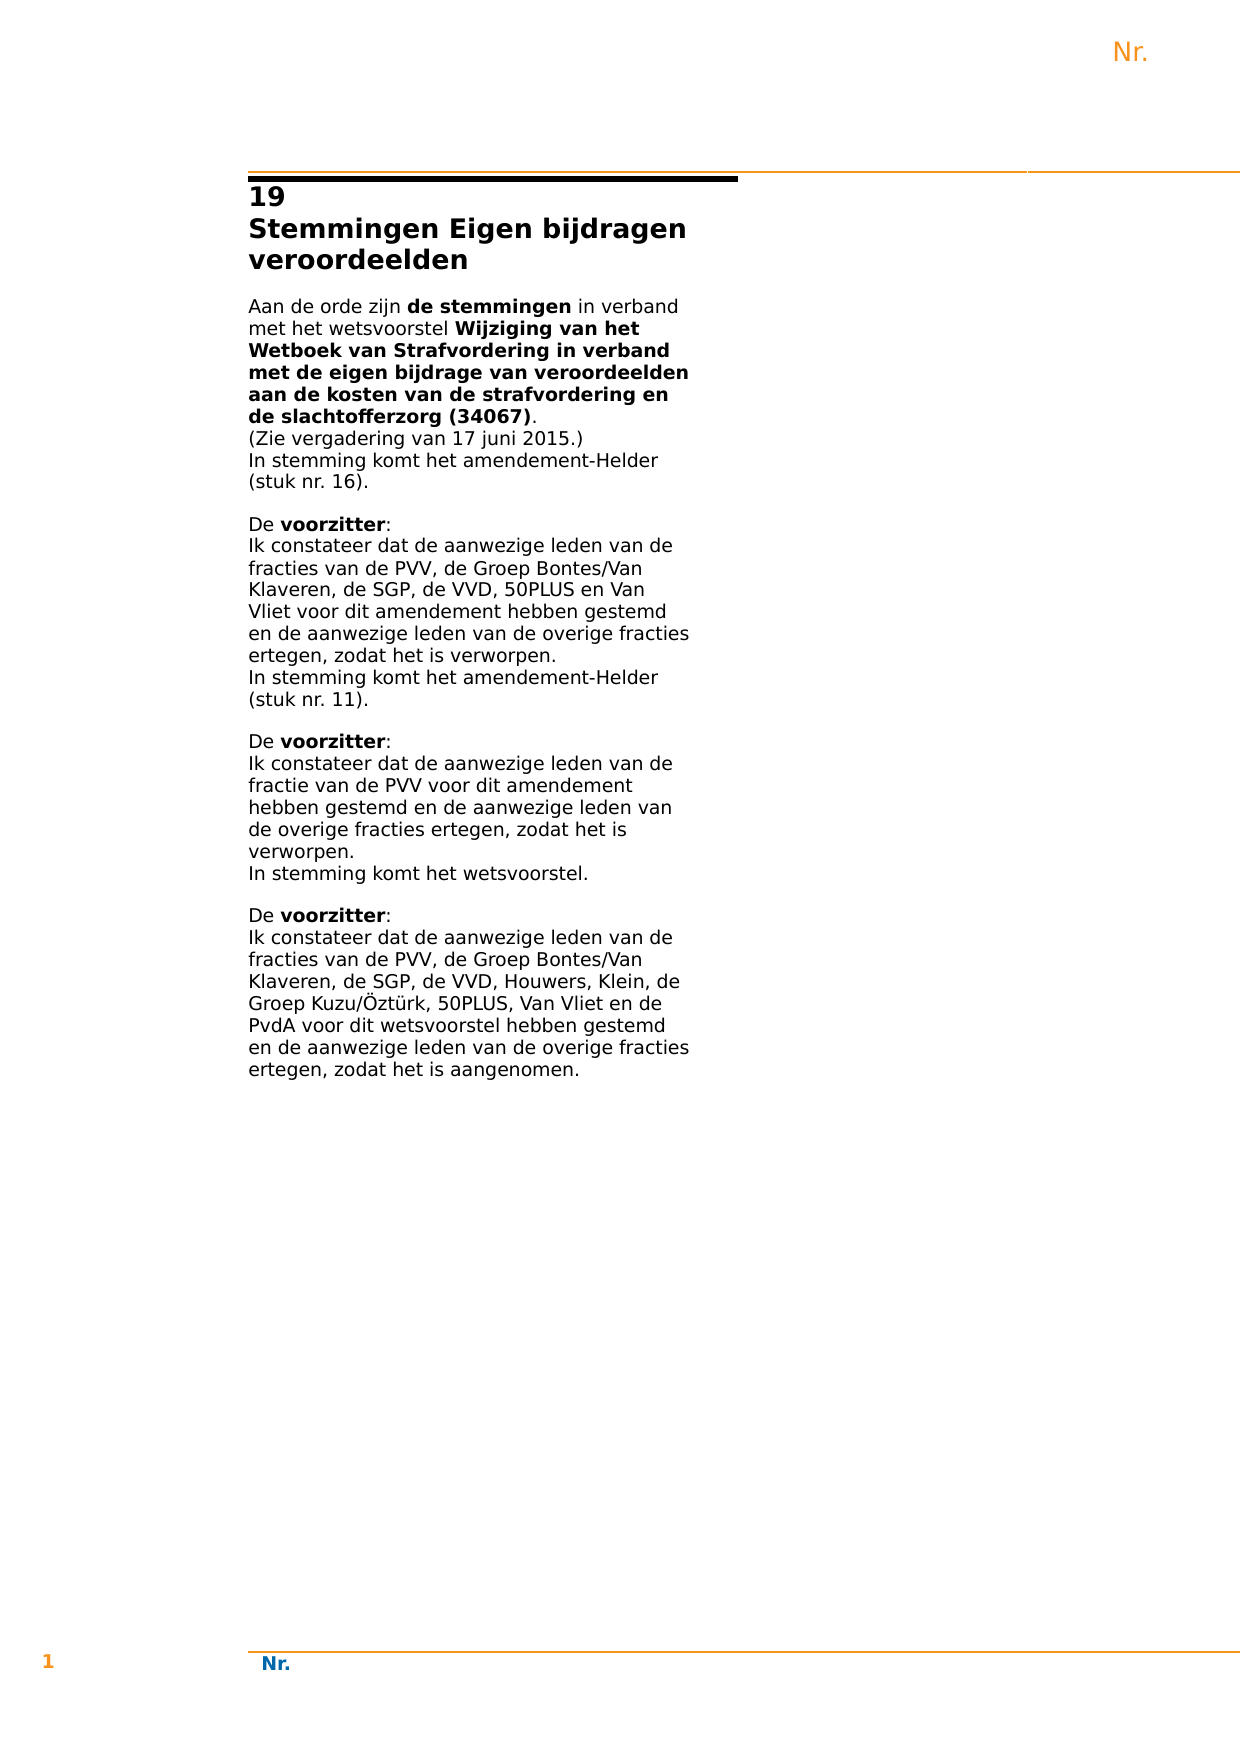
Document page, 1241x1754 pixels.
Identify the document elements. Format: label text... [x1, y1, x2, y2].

text De voorzitter: [248, 905, 691, 927]
text Aan de orde zijn de stemmingen in verband met het wetsvoorstel Wijziging van het Wetboek van Strafvordering in verband met de eigen bijdrage van veroordeelden aan de kosten van de strafvordering en de slachtofferzorg (34067). [248, 296, 691, 427]
text Ik constateer dat de aanwezige leden van de fracties van de PVV, de Groep Bontes/Van Klaveren, de SGP, de VVD, Houwers, Klein, de Groep Kuzu/Öztürk, 50PLUS, Van Vliet en de PvdA voor dit wetsvoorstel hebben gestemd en de aanwezige leden van de overige fracties ertegen, zodat het is aangenomen. [248, 927, 691, 1081]
text De voorzitter: [248, 513, 691, 535]
text In stemming komt het amendement-Helder (stuk nr. 16). [248, 449, 691, 493]
text Ik constateer dat de aanwezige leden van de fracties van de PVV, de Groep Bontes/Van Klaveren, de SGP, de VVD, 50PLUS en Van Vliet voor dit amendement hebben gestemd en de aanwezige leden van de overige fracties ertegen, zodat het is verworpen. [248, 535, 691, 667]
text De voorzitter: [248, 731, 691, 753]
text Ik constateer dat de aanwezige leden van de fractie van de PVV voor dit amendement hebben gestemd en de aanwezige leden van de overige fracties ertegen, zodat het is verworpen. [248, 753, 691, 863]
title 19 Stemmingen Eigen bijdragen veroordeelden [248, 182, 691, 276]
text In stemming komt het amendement-Helder (stuk nr. 11). [248, 667, 691, 711]
text In stemming komt het wetsvoorstel. [248, 863, 691, 885]
text (Zie vergadering van 17 juni 2015.) [248, 427, 691, 449]
